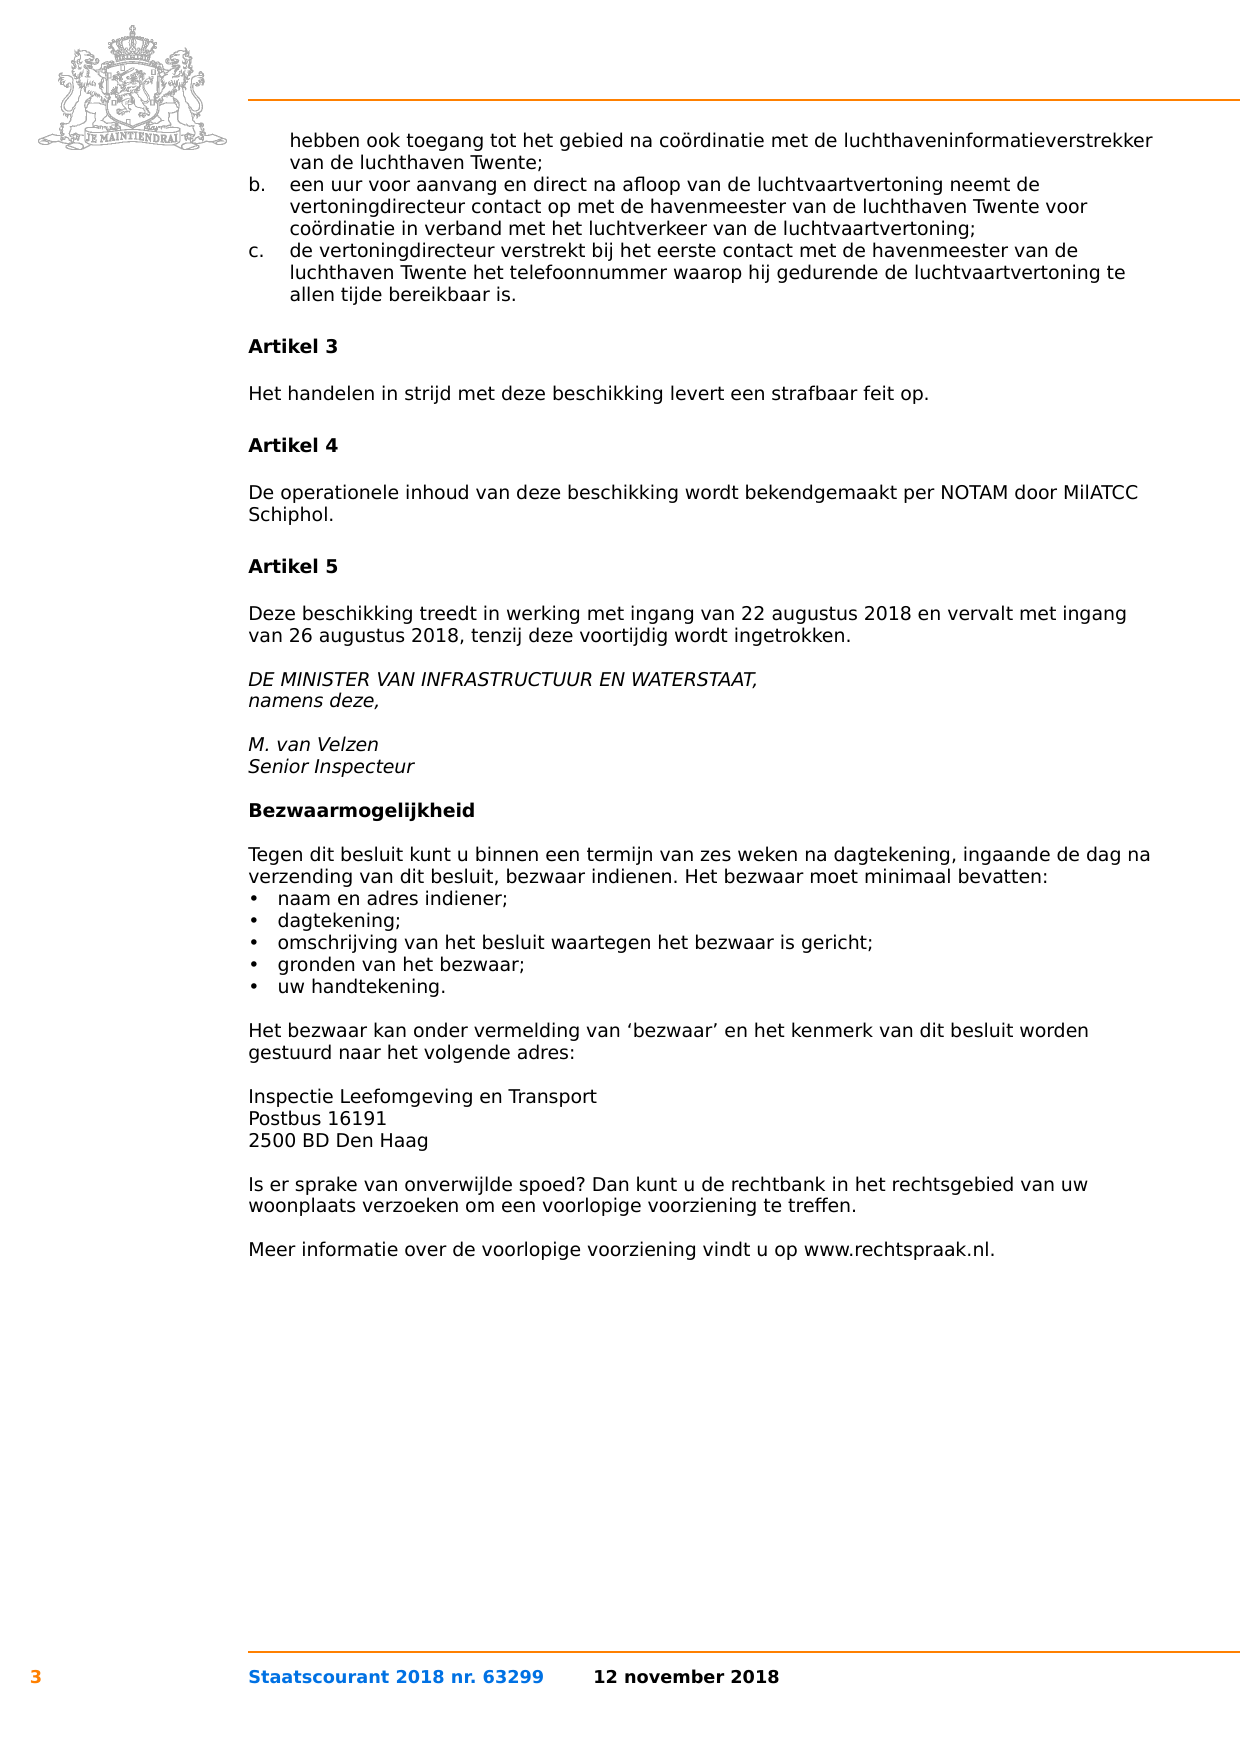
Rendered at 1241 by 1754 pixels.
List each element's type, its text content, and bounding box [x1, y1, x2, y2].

text • omschrijving van het besluit waartegen het bezwaar is gericht; [248, 932, 1163, 954]
subtitle Artikel 4 [248, 435, 1163, 457]
text Tegen dit besluit kunt u binnen een termijn van zes weken na dagtekening, ingaande de dag na verzending van dit besluit, bezwaar indienen. Het bezwaar moet minimaal bevatten: [248, 844, 1163, 888]
text hebben ook toegang tot het gebied na coördinatie met de luchthaveninformatieverstrekker van de luchthaven Twente; [289, 130, 1163, 174]
text Postbus 16191 [248, 1108, 1163, 1129]
text • gronden van het bezwaar; [248, 954, 1163, 976]
text c. de vertoningdirecteur verstrekt bij het eerste contact met de havenmeester van de luchthaven Twente het telefoonnummer waarop hij gedurende de luchtvaartvertoning te allen tijde bereikbaar is. [248, 240, 1163, 306]
text Is er sprake van onverwijlde spoed? Dan kunt u de rechtbank in het rechtsgebied van uw woonplaats verzoeken om een voorlopige voorziening te treffen. [248, 1173, 1163, 1217]
text Inspectie Leefomgeving en Transport [248, 1086, 1163, 1108]
text • naam en adres indiener; [248, 888, 1163, 910]
text Meer informatie over de voorlopige voorziening vindt u op www.rechtspraak.nl. [248, 1239, 1163, 1261]
subtitle Artikel 3 [248, 336, 1163, 358]
text DE MINISTER VAN INFRASTRUCTUUR EN WATERSTAAT, namens deze, M. van Velzen Senior Inspecteur [248, 668, 1163, 778]
text • uw handtekening. [248, 976, 1163, 998]
text 2500 BD Den Haag [248, 1129, 1163, 1152]
text b. een uur voor aanvang en direct na afloop van de luchtvaartvertoning neemt de vertoningdirecteur contact op met de havenmeester van de luchthaven Twente voor coördinatie in verband met het luchtverkeer van de luchtvaartvertoning; [248, 174, 1163, 240]
text Deze beschikking treedt in werking met ingang van 22 augustus 2018 en vervalt met ingang van 26 augustus 2018, tenzij deze voortijdig wordt ingetrokken. [248, 603, 1163, 647]
text Het handelen in strijd met deze beschikking levert een strafbaar feit op. [248, 383, 1163, 405]
text De operationele inhoud van deze beschikking wordt bekendgemaakt per NOTAM door MilATCC Schiphol. [248, 482, 1163, 526]
text • dagtekening; [248, 910, 1163, 932]
text Het bezwaar kan onder vermelding van ‘bezwaar’ en het kenmerk van dit besluit worden gestuurd naar het volgende adres: [248, 1020, 1163, 1064]
subtitle Artikel 5 [248, 556, 1163, 578]
picture [38, 25, 227, 150]
text Bezwaarmogelijkheid [248, 800, 1163, 822]
